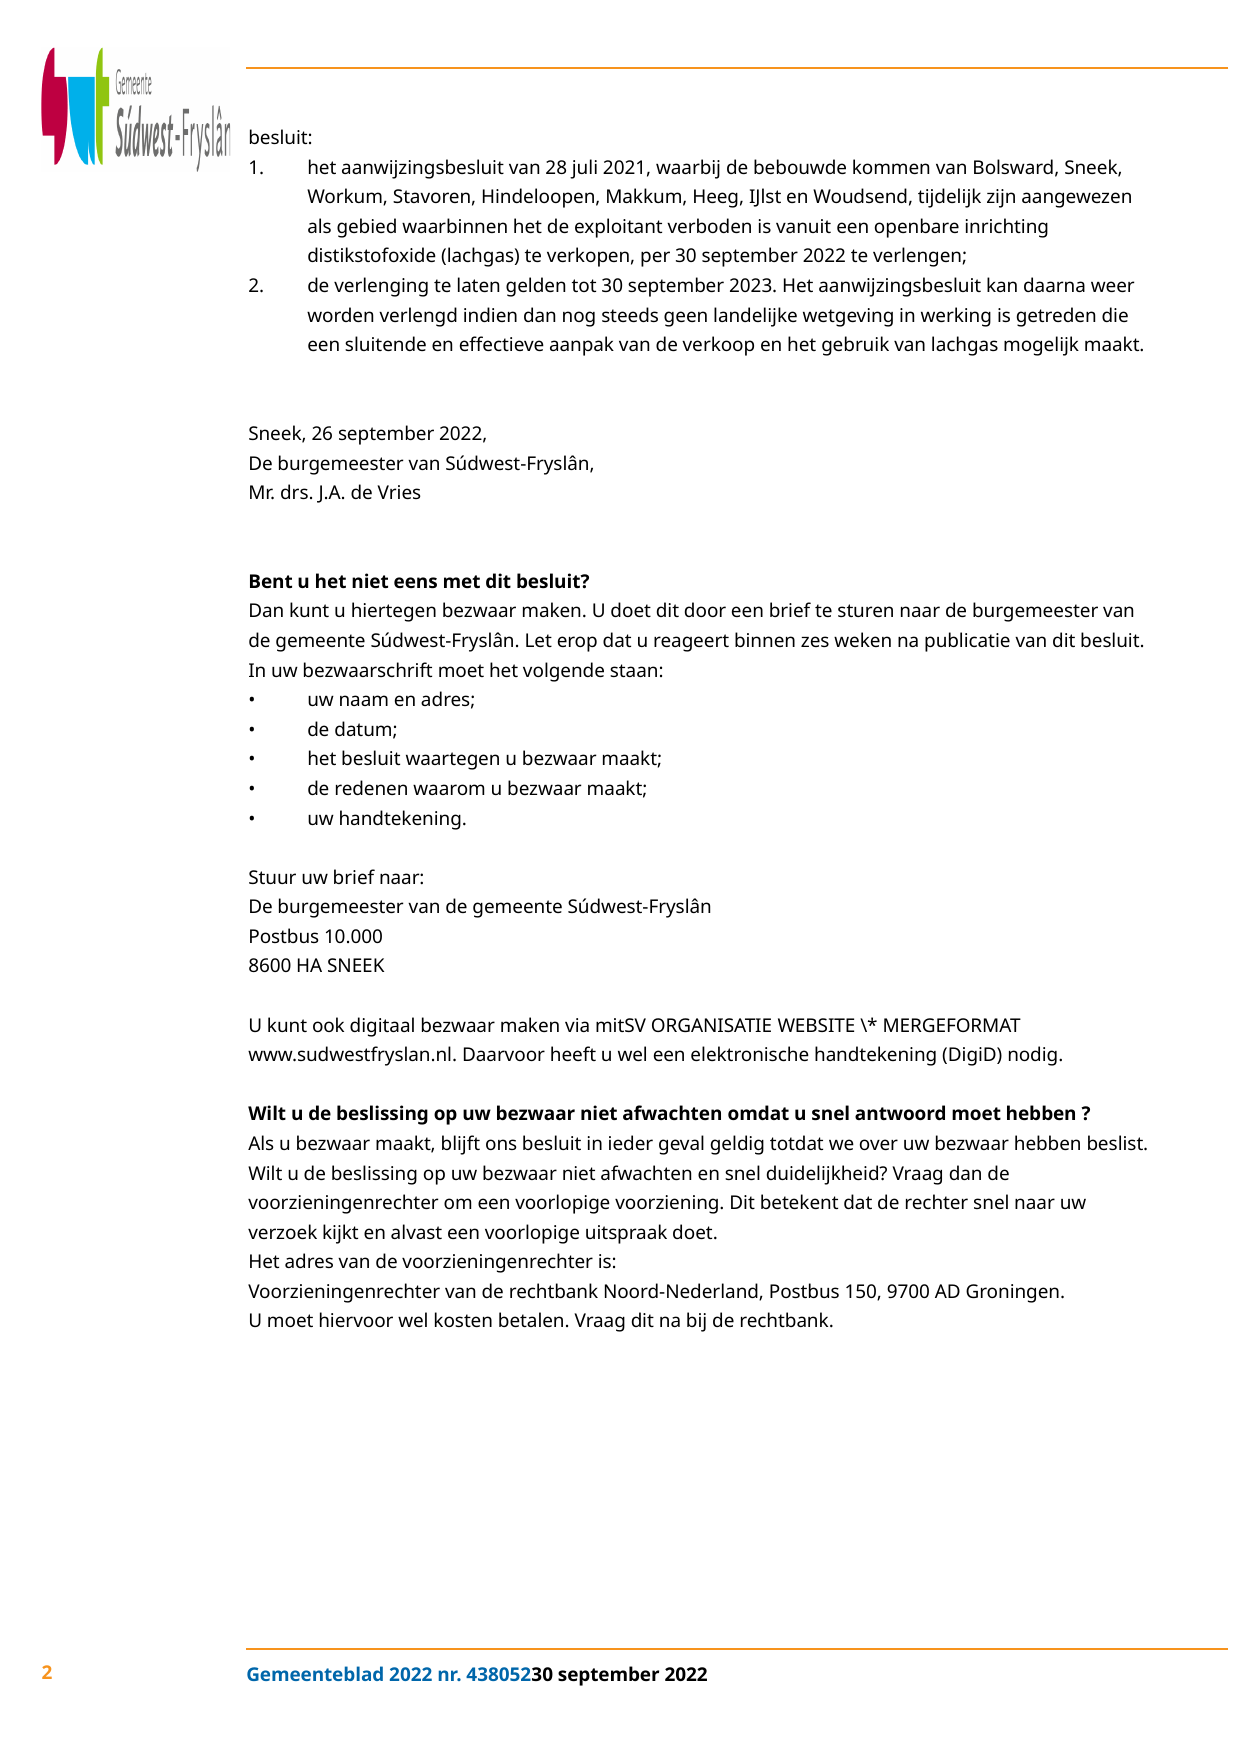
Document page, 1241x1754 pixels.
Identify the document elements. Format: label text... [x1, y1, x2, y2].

text In uw bezwaarschrift moet het volgende staan: [248, 657, 1152, 683]
list de datum; [248, 716, 1152, 742]
text U kunt ook digitaal bezwaar maken via mitSV ORGANISATIE WEBSITE \* MERGEFORMAT www.sudwestfryslan.nl. Daarvoor heeft u wel een elektronische handtekening (DigiD) nodig. [248, 1012, 1152, 1067]
text 8600 HA SNEEK [248, 953, 1152, 978]
text Als u bezwaar maakt, blijft ons besluit in ieder geval geldig totdat we over uw bezwaar hebben beslist. Wilt u de beslissing op uw bezwaar niet afwachten en snel duidelijkheid? Vraag dan de voorzieningenrechter om een voorlopige voorziening. Dit betekent dat de rechter snel naar uw verzoek kijkt en alvast een voorlopige uitspraak doet. [248, 1130, 1152, 1245]
text Dan kunt u hiertegen bezwaar maken. U doet dit door een brief te sturen naar de burgemeester van de gemeente Súdwest-Fryslân. Let erop dat u reageert binnen zes weken na publicatie van dit besluit. [248, 598, 1152, 653]
text Postbus 10.000 [248, 923, 1152, 949]
text Bent u het niet eens met dit besluit? [248, 568, 1152, 594]
text De burgemeester van Súdwest-Fryslân, [248, 450, 1152, 476]
text Mr. drs. J.A. de Vries [248, 479, 1152, 505]
list uw handtekening. [248, 805, 1152, 831]
text Het adres van de voorzieningenrechter is: [248, 1248, 1152, 1274]
text U moet hiervoor wel kosten betalen. Vraag dit na bij de rechtbank. [248, 1308, 1152, 1333]
list het besluit waartegen u bezwaar maakt; [248, 746, 1152, 771]
list het aanwijzingsbesluit van 28 juli 2021, waarbij de bebouwde kommen van Bolsward, Sneek, Workum, Stavoren, Hindeloopen, Makkum, Heeg, IJlst en Woudsend, tijdelijk zijn aangewezen als gebied waarbinnen het de exploitant verboden is vanuit een openbare inrichting distikstofoxide (lachgas) te verkopen, per 30 september 2022 te verlengen; [248, 154, 1152, 268]
text Stuur uw brief naar: [248, 864, 1152, 890]
text De burgemeester van de gemeente Súdwest-Fryslân [248, 893, 1152, 919]
picture [41, 47, 231, 172]
text Voorzieningenrechter van de rechtbank Noord-Nederland, Postbus 150, 9700 AD Groningen. [248, 1278, 1152, 1304]
text besluit: [248, 124, 1152, 150]
text Sneek, 26 september 2022, [248, 420, 1152, 446]
list de redenen waarom u bezwaar maakt; [248, 775, 1152, 801]
list de verlenging te laten gelden tot 30 september 2023. Het aanwijzingsbesluit kan daarna weer worden verlengd indien dan nog steeds geen landelijke wetgeving in werking is getreden die een sluitende en effectieve aanpak van de verkoop en het gebruik van lachgas mogelijk maakt. [248, 272, 1152, 357]
list uw naam en adres; [248, 686, 1152, 712]
text Wilt u de beslissing op uw bezwaar niet afwachten omdat u snel antwoord moet hebben ? [248, 1101, 1152, 1126]
